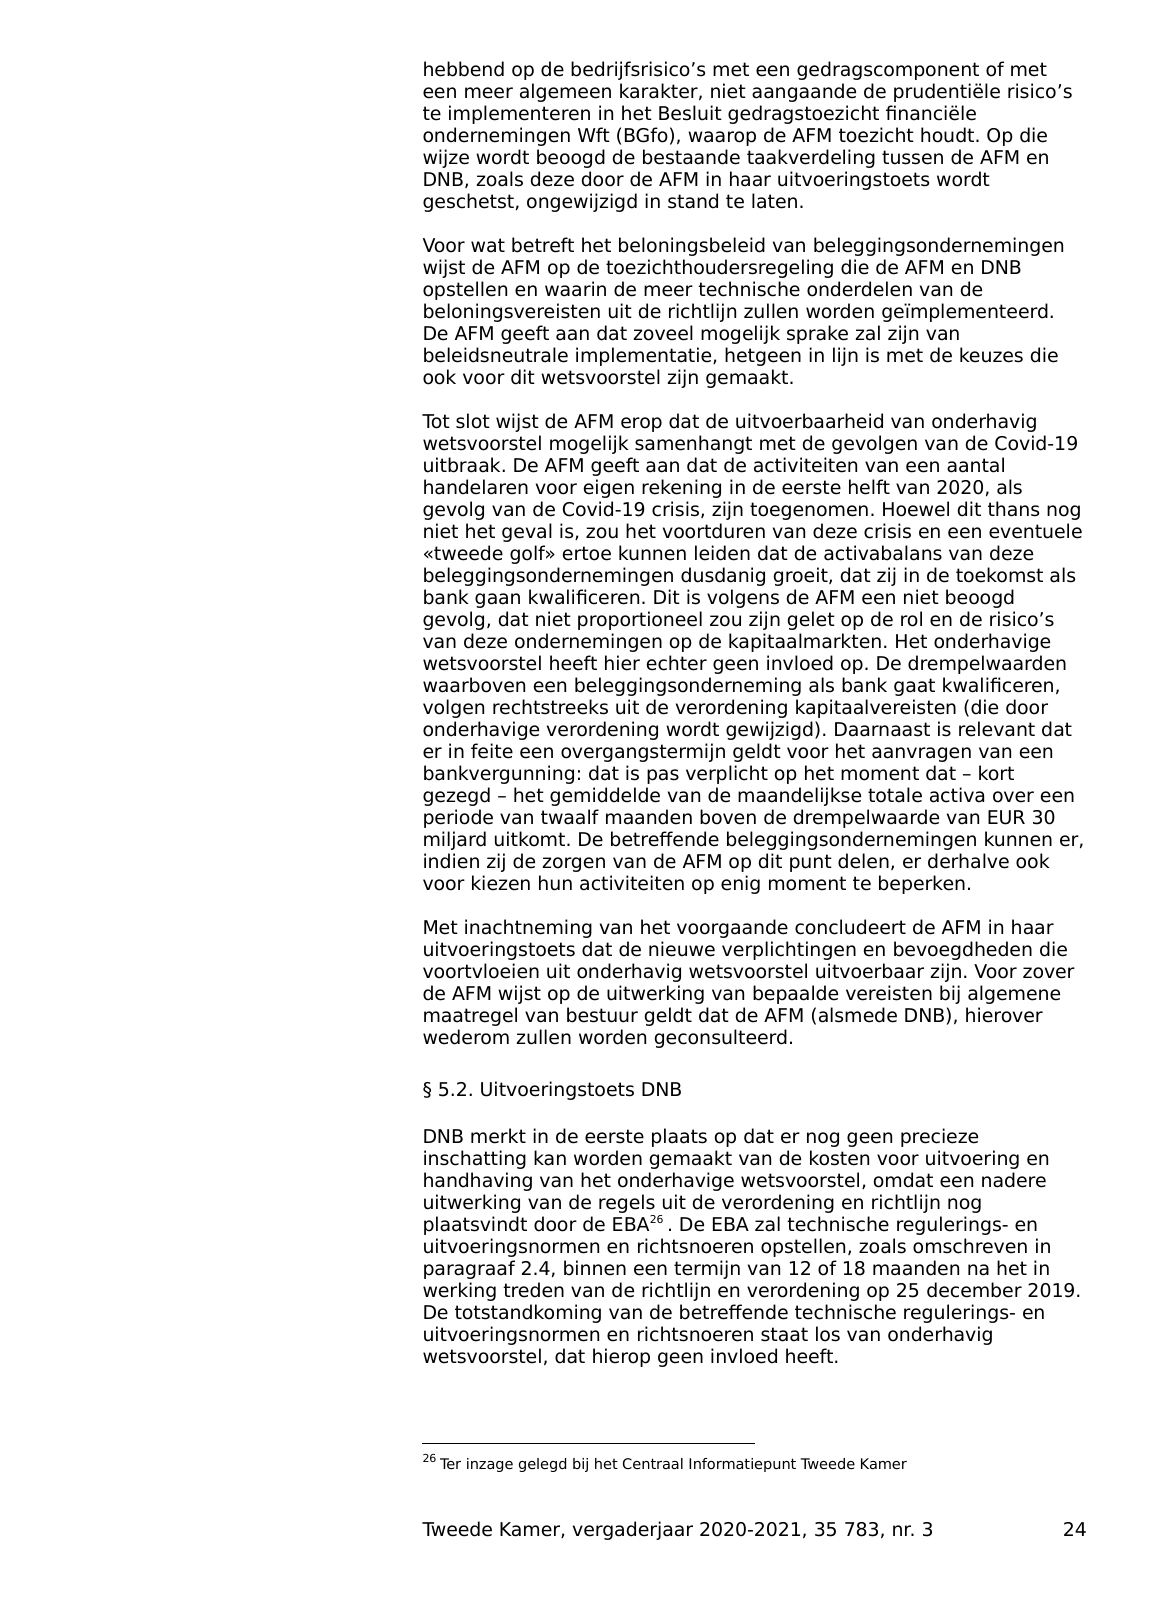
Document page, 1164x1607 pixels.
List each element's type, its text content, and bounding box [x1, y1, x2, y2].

text Ter inzage gelegd bij het Centraal Informatiepunt Tweede Kamer [422, 1452, 1087, 1474]
text Tot slot wijst de AFM erop dat de uitvoerbaarheid van onderhavig wetsvoorstel mogelijk samenhangt met de gevolgen van de Covid-19 uitbraak. De AFM geeft aan dat de activiteiten van een aantal handelaren voor eigen rekening in de eerste helft van 2020, als gevolg van de Covid-19 crisis, zijn toegenomen. Hoewel dit thans nog niet het geval is, zou het voortduren van deze crisis en een eventuele «tweede golf» ertoe kunnen leiden dat de activabalans van deze beleggingsondernemingen dusdanig groeit, dat zij in de toekomst als bank gaan kwalificeren. Dit is volgens de AFM een niet beoogd gevolg, dat niet proportioneel zou zijn gelet op de rol en de risico’s van deze ondernemingen op de kapitaalmarkten. Het onderhavige wetsvoorstel heeft hier echter geen invloed op. De drempelwaarden waarboven een beleggingsonderneming als bank gaat kwalificeren, volgen rechtstreeks uit de verordening kapitaalvereisten (die door onderhavige verordening wordt gewijzigd). Daarnaast is relevant dat er in feite een overgangstermijn geldt voor het aanvragen van een bankvergunning: dat is pas verplicht op het moment dat – kort gezegd – het gemiddelde van de maandelijkse totale activa over een periode van twaalf maanden boven de drempelwaarde van EUR 30 miljard uitkomt. De betreffende beleggingsondernemingen kunnen er, indien zij de zorgen van de AFM op dit punt delen, er derhalve ook voor kiezen hun activiteiten op enig moment te beperken. [422, 411, 1087, 895]
text hebbend op de bedrijfsrisico’s met een gedragscomponent of met een meer algemeen karakter, niet aangaande de prudentiële risico’s te implementeren in het Besluit gedragstoezicht financiële ondernemingen Wft (BGfo), waarop de AFM toezicht houdt. Op die wijze wordt beoogd de bestaande taakverdeling tussen de AFM en DNB, zoals deze door de AFM in haar uitvoeringstoets wordt geschetst, ongewijzigd in stand te laten. [422, 59, 1087, 213]
text Met inachtneming van het voorgaande concludeert de AFM in haar uitvoeringstoets dat de nieuwe verplichtingen en bevoegdheden die voortvloeien uit onderhavig wetsvoorstel uitvoerbaar zijn. Voor zover de AFM wijst op de uitwerking van bepaalde vereisten bij algemene maatregel van bestuur geldt dat de AFM (alsmede DNB), hierover wederom zullen worden geconsulteerd. [422, 917, 1087, 1049]
text DNB merkt in de eerste plaats op dat er nog geen precieze inschatting kan worden gemaakt van de kosten voor uitvoering en handhaving van het onderhavige wetsvoorstel, omdat een nadere uitwerking van de regels uit de verordening en richtlijn nog plaatsvindt door de EBA. De EBA zal technische regulerings- en uitvoeringsnormen en richtsnoeren opstellen, zoals omschreven in paragraaf 2.4, binnen een termijn van 12 of 18 maanden na het in werking treden van de richtlijn en verordening op 25 december 2019. De totstandkoming van de betreffende technische regulerings- en uitvoeringsnormen en richtsnoeren staat los van onderhavig wetsvoorstel, dat hierop geen invloed heeft. [422, 1126, 1087, 1367]
text Voor wat betreft het beloningsbeleid van beleggingsondernemingen wijst de AFM op de toezichthoudersregeling die de AFM en DNB opstellen en waarin de meer technische onderdelen van de beloningsvereisten uit de richtlijn zullen worden geïmplementeerd. De AFM geeft aan dat zoveel mogelijk sprake zal zijn van beleidsneutrale implementatie, hetgeen in lijn is met de keuzes die ook voor dit wetsvoorstel zijn gemaakt. [422, 235, 1087, 389]
subtitle § 5.2. Uitvoeringstoets DNB [422, 1079, 1087, 1101]
